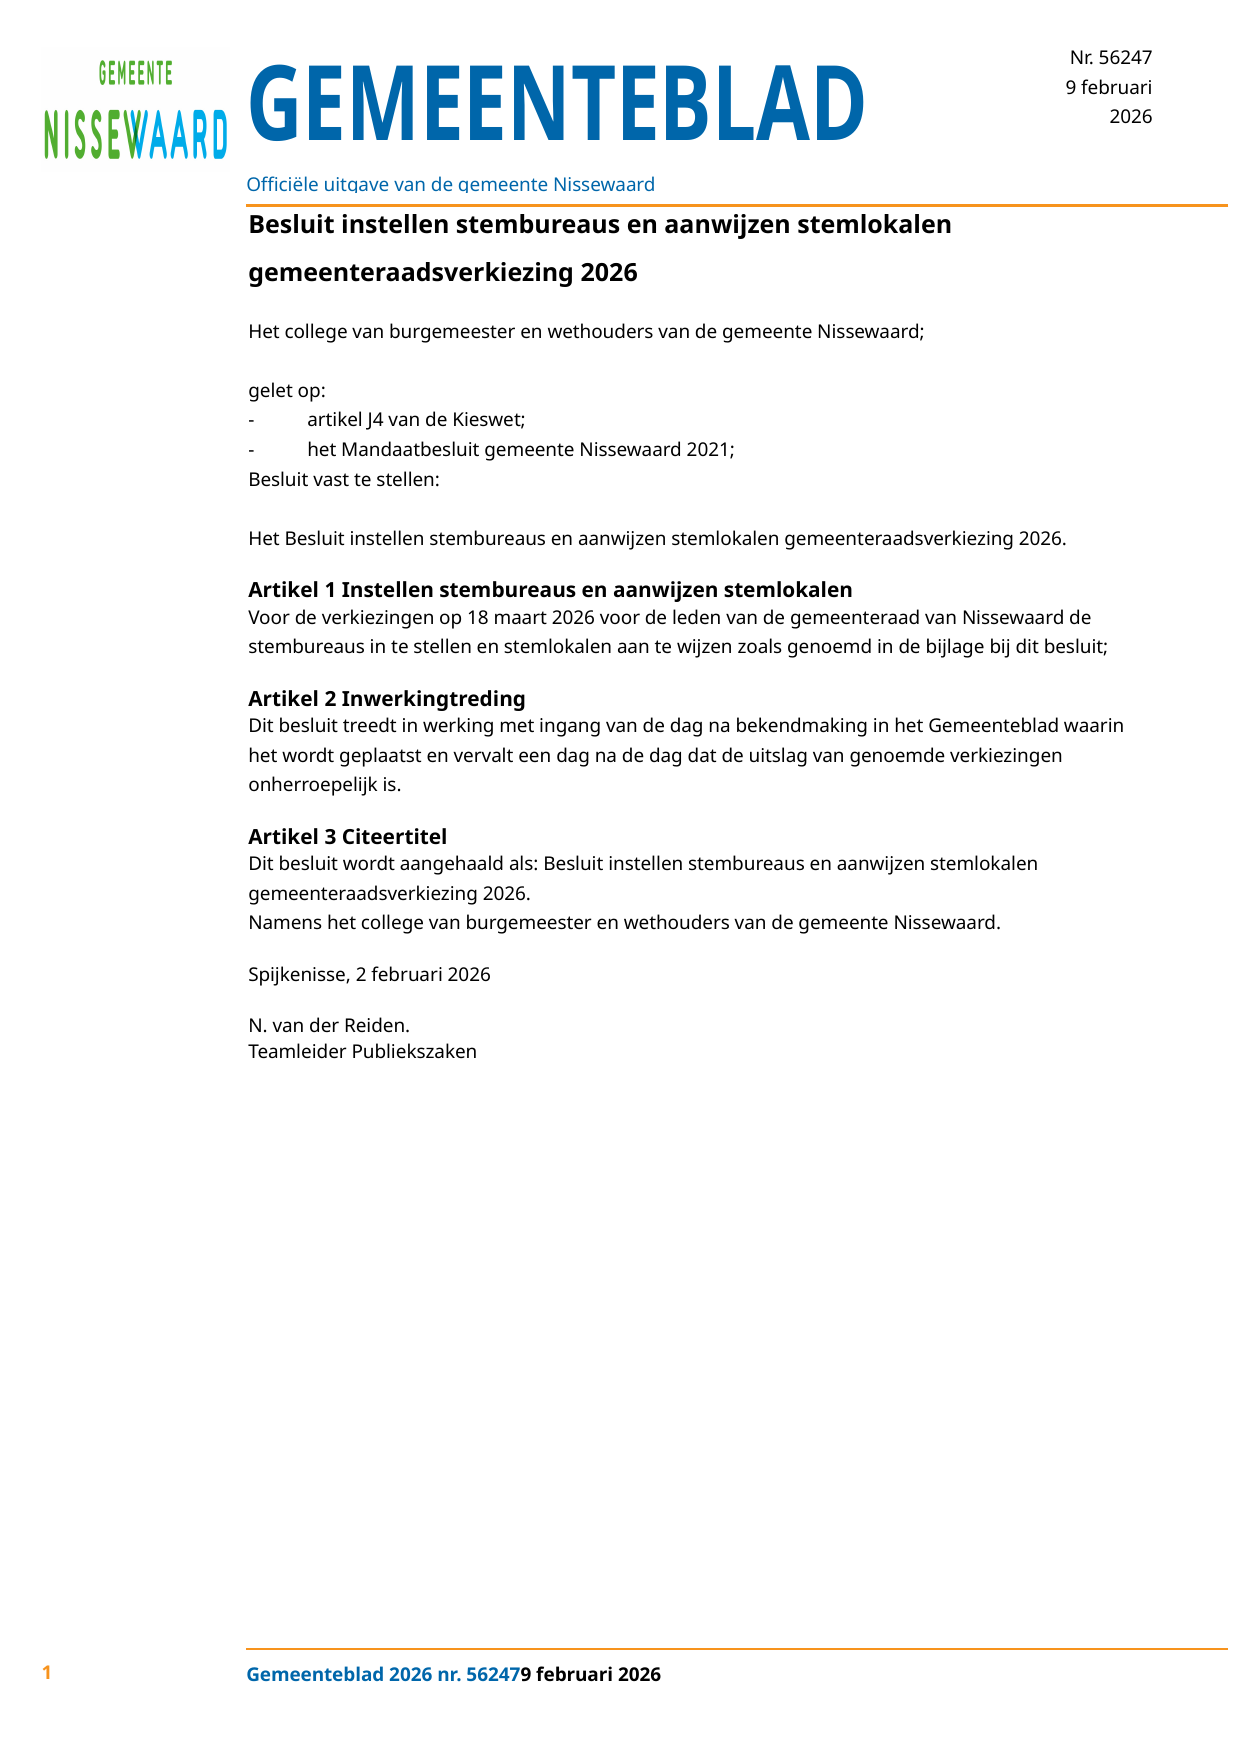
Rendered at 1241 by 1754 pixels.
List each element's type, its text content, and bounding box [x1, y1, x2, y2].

text Het Besluit instellen stembureaus en aanwijzen stemlokalen gemeenteraadsverkiezing 2026. [248, 525, 1152, 551]
text Besluit vast te stellen: [248, 466, 1152, 492]
text Namens het college van burgemeester en wethouders van de gemeente Nissewaard. [248, 909, 1152, 935]
text Artikel 2 Inwerkingtreding [248, 684, 1152, 712]
text Het college van burgemeester en wethouders van de gemeente Nissewaard; [248, 318, 1152, 344]
text Besluit instellen stembureaus en aanwijzen stemlokalen gemeenteraadsverkiezing 2026 [248, 207, 1152, 288]
picture [41, 47, 231, 172]
text Teamleider Publiekszaken [248, 1038, 1152, 1064]
text Artikel 1 Instellen stembureaus en aanwijzen stemlokalen [248, 575, 1152, 604]
text Voor de verkiezingen op 18 maart 2026 voor de leden van de gemeenteraad van Nissewaard de stembureaus in te stellen en stemlokalen aan te wijzen zoals genoemd in de bijlage bij dit besluit; [248, 604, 1152, 659]
list het Mandaatbesluit gemeente Nissewaard 2021; [248, 436, 1152, 462]
text Spijkenisse, 2 februari 2026 [248, 961, 1152, 987]
text gelet op: [248, 377, 1152, 403]
text N. van der Reiden. [248, 1012, 1152, 1038]
text Dit besluit treedt in werking met ingang van de dag na bekendmaking in het Gemeenteblad waarin het wordt geplaatst en vervalt een dag na de dag dat de uitslag van genoemde verkiezingen onherroepelijk is. [248, 712, 1152, 797]
list artikel J4 van de Kieswet; [248, 407, 1152, 432]
text Artikel 3 Citeertitel [248, 822, 1152, 850]
text Dit besluit wordt aangehaald als: Besluit instellen stembureaus en aanwijzen stemlokalen gemeenteraadsverkiezing 2026. [248, 850, 1152, 906]
